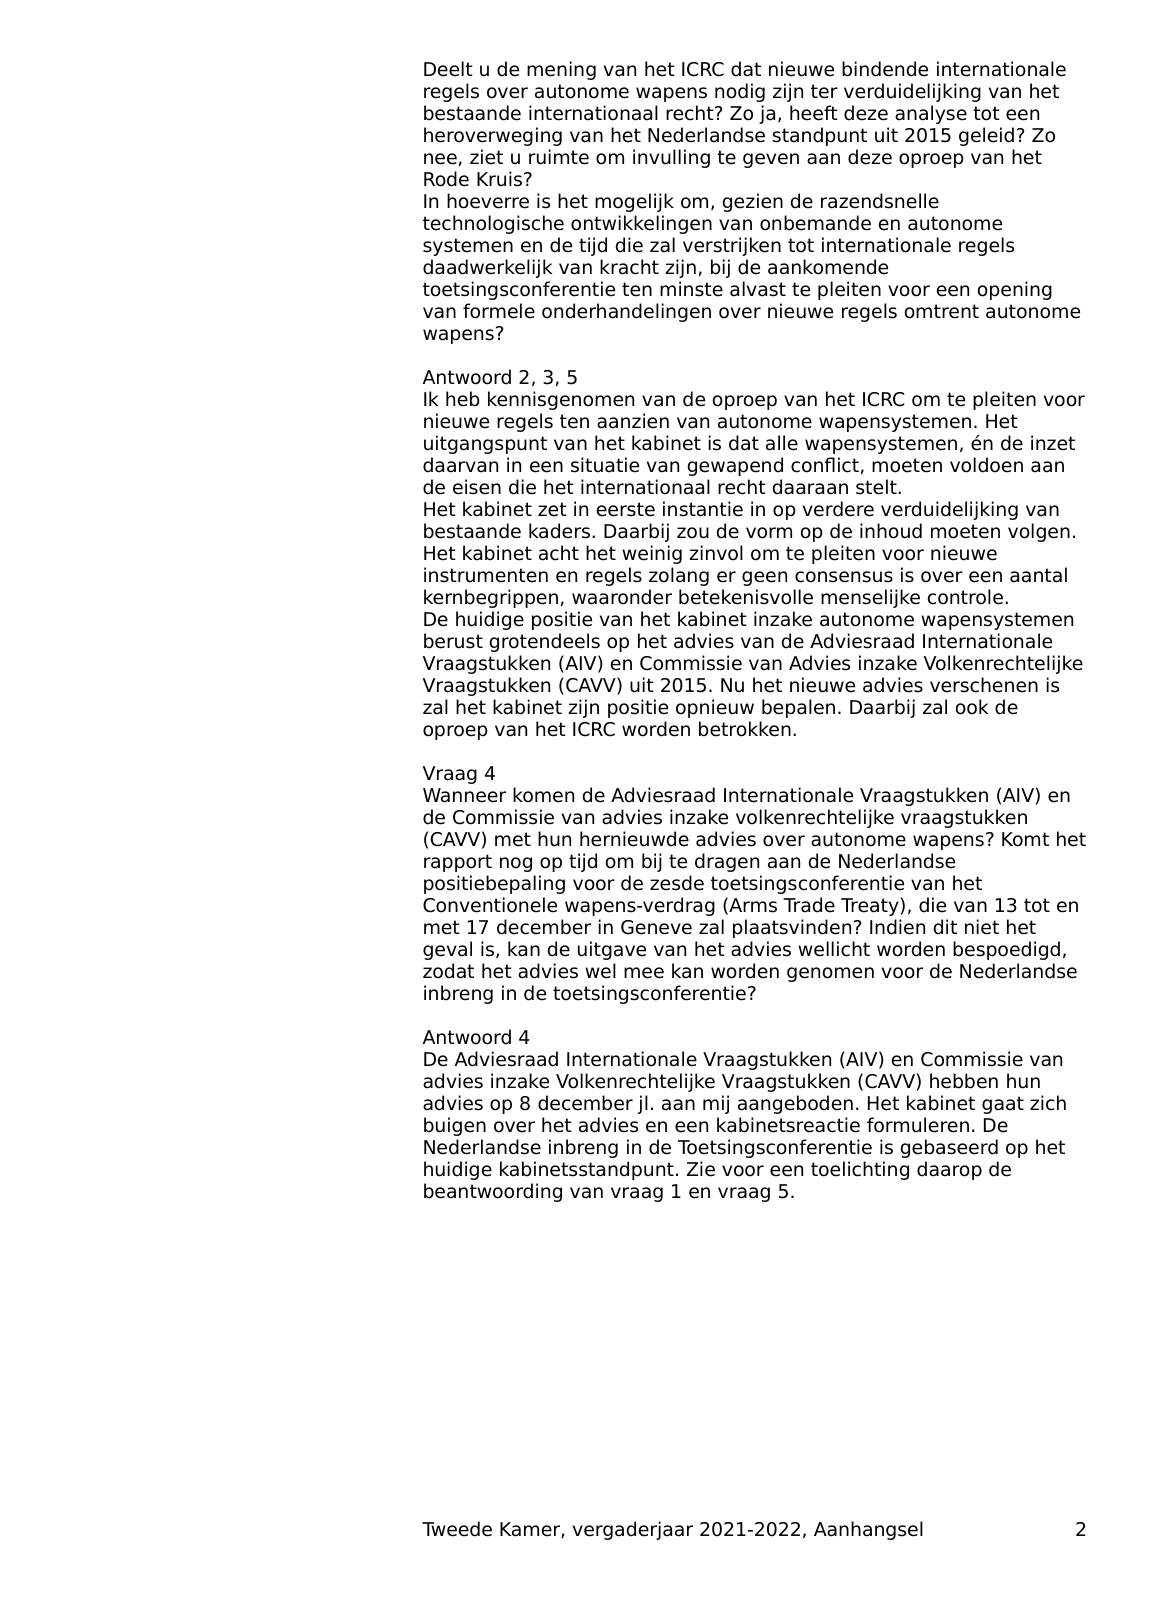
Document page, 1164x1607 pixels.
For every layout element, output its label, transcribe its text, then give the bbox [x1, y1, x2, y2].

text Ik heb kennisgenomen van de oproep van het ICRC om te pleiten voor nieuwe regels ten aanzien van autonome wapensystemen. Het uitgangspunt van het kabinet is dat alle wapensystemen, én de inzet daarvan in een situatie van gewapend conflict, moeten voldoen aan de eisen die het internationaal recht daaraan stelt. [422, 389, 1087, 499]
text Vraag 4 [422, 763, 1087, 785]
text De Adviesraad Internationale Vraagstukken (AIV) en Commissie van advies inzake Volkenrechtelijke Vraagstukken (CAVV) hebben hun advies op 8 december jl. aan mij aangeboden. Het kabinet gaat zich buigen over het advies en een kabinetsreactie formuleren. De Nederlandse inbreng in de Toetsingsconferentie is gebaseerd op het huidige kabinetsstandpunt. Zie voor een toelichting daarop de beantwoording van vraag 1 en vraag 5. [422, 1049, 1087, 1203]
text De huidige positie van het kabinet inzake autonome wapensystemen berust grotendeels op het advies van de Adviesraad Internationale Vraagstukken (AIV) en Commissie van Advies inzake Volkenrechtelijke Vraagstukken (CAVV) uit 2015. Nu het nieuwe advies verschenen is zal het kabinet zijn positie opnieuw bepalen. Daarbij zal ook de oproep van het ICRC worden betrokken. [422, 609, 1087, 741]
text Wanneer komen de Adviesraad Internationale Vraagstukken (AIV) en de Commissie van advies inzake volkenrechtelijke vraagstukken (CAVV) met hun hernieuwde advies over autonome wapens? Komt het rapport nog op tijd om bij te dragen aan de Nederlandse positiebepaling voor de zesde toetsings­conferentie van het Conventionele wapens-verdrag (Arms Trade Treaty), die van 13 tot en met 17 december in Geneve zal plaatsvinden? Indien dit niet het geval is, kan de uitgave van het advies wellicht worden bespoedigd, zodat het advies wel mee kan worden genomen voor de Nederlandse inbreng in de toetsingsconferentie? [422, 785, 1087, 1004]
text Deelt u de mening van het ICRC dat nieuwe bindende internationale regels over autonome wapens nodig zijn ter verduidelijking van het bestaande internationaal recht? Zo ja, heeft deze analyse tot een heroverweging van het Nederlandse standpunt uit 2015 geleid? Zo nee, ziet u ruimte om invulling te geven aan deze oproep van het Rode Kruis? [422, 59, 1087, 191]
text Antwoord 4 [422, 1027, 1087, 1049]
text In hoeverre is het mogelijk om, gezien de razendsnelle technologische ontwikkelingen van onbemande en autonome systemen en de tijd die zal verstrijken tot internationale regels daadwerkelijk van kracht zijn, bij de aankomende toetsingsconferentie ten minste alvast te pleiten voor een opening van formele onderhandelingen over nieuwe regels omtrent autonome wapens? [422, 191, 1087, 345]
text Het kabinet zet in eerste instantie in op verdere verduidelijking van bestaande kaders. Daarbij zou de vorm op de inhoud moeten volgen. Het kabinet acht het weinig zinvol om te pleiten voor nieuwe instrumenten en regels zolang er geen consensus is over een aantal kernbegrippen, waaronder betekenisvolle menselijke controle. [422, 499, 1087, 609]
text Antwoord 2, 3, 5 [422, 367, 1087, 389]
